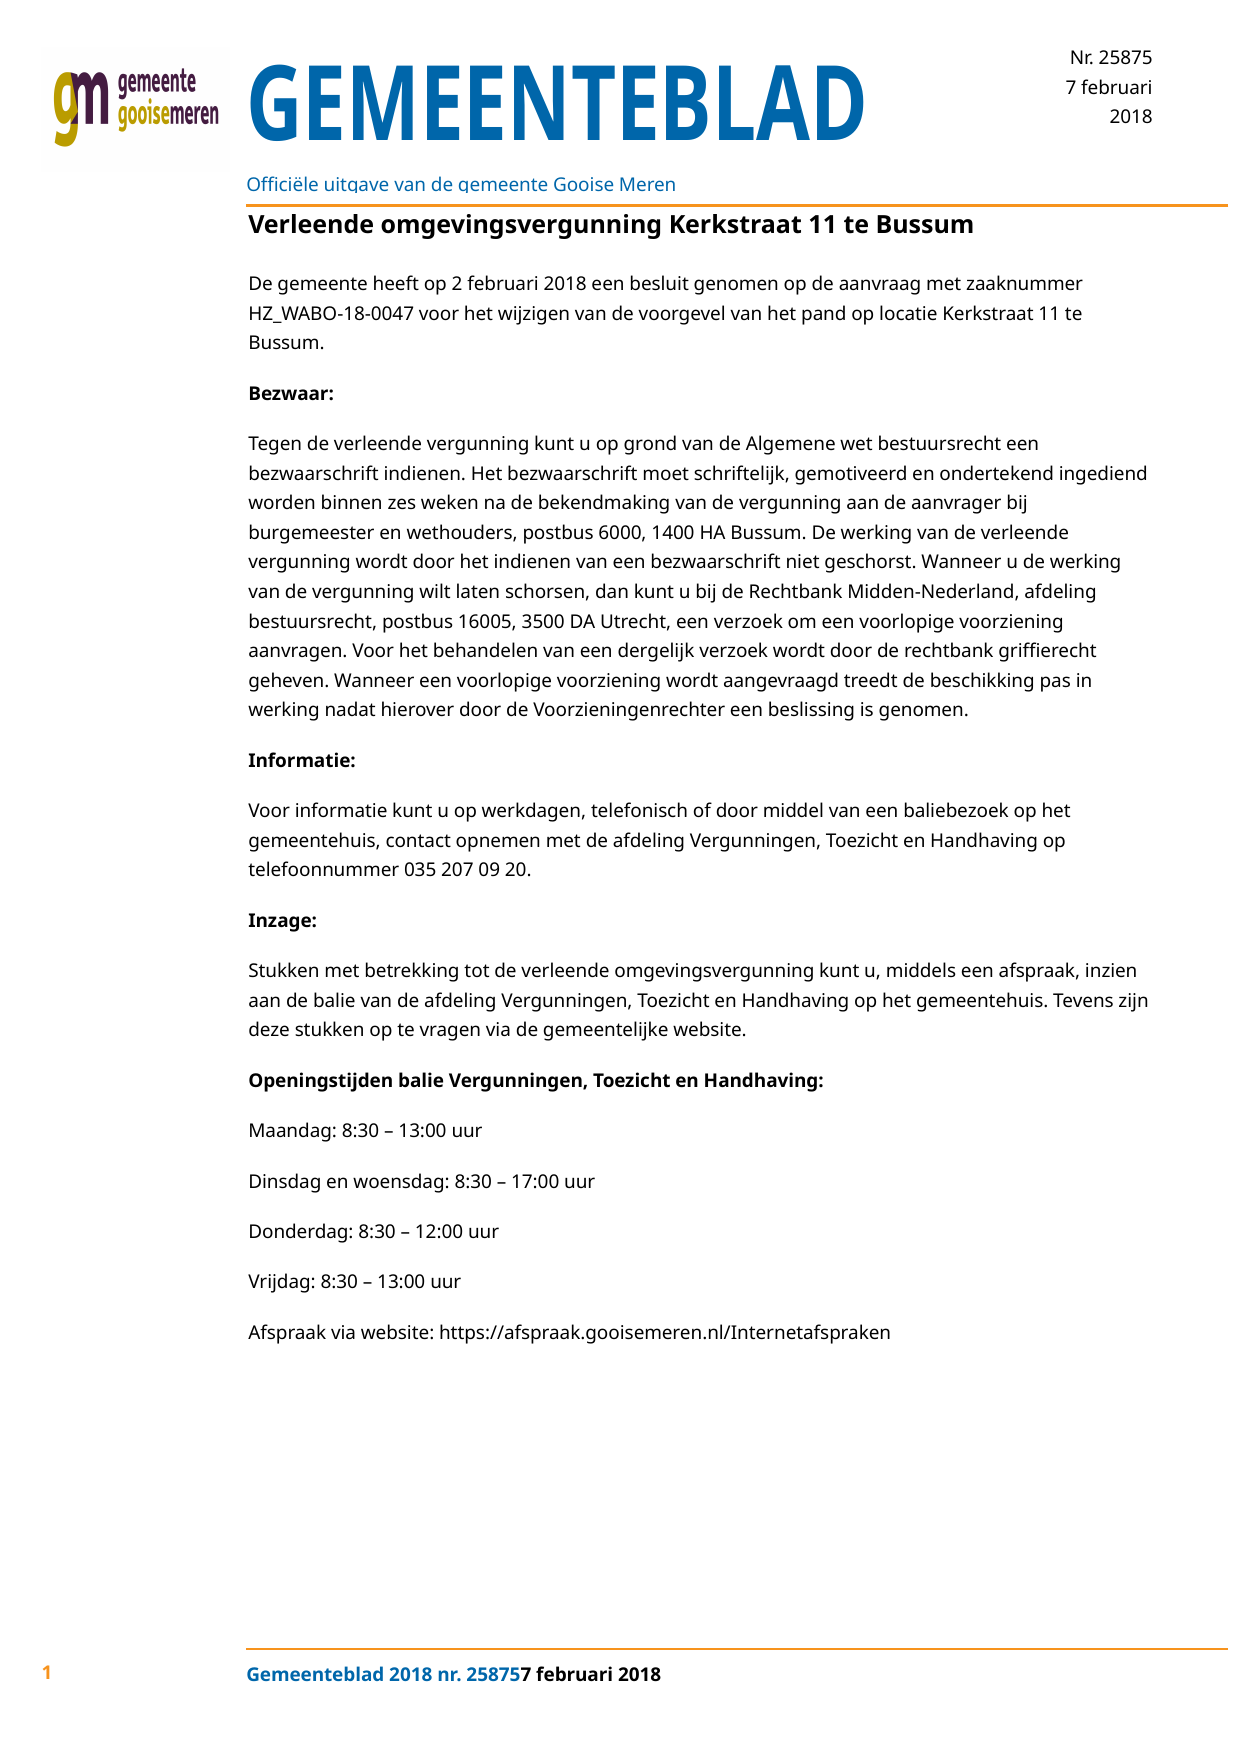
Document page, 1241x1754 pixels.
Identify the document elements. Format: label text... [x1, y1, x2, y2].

text Voor informatie kunt u op werkdagen, telefonisch of door middel van een baliebezoek op het gemeentehuis, contact opnemen met de afdeling Vergunningen, Toezicht en Handhaving op telefoonnummer 035 207 09 20. [248, 797, 1152, 882]
text Donderdag: 8:30 – 12:00 uur [248, 1218, 1152, 1244]
text Inzage: [248, 907, 1152, 933]
text Informatie: [248, 747, 1152, 773]
text Vrijdag: 8:30 – 13:00 uur [248, 1269, 1152, 1294]
text Afspraak via website: https://afspraak.gooisemeren.nl/Internetafspraken [248, 1319, 1152, 1345]
text Dinsdag en woensdag: 8:30 – 17:00 uur [248, 1168, 1152, 1193]
text Tegen de verleende vergunning kunt u op grond van de Algemene wet bestuursrecht een bezwaarschrift indienen. Het bezwaarschrift moet schriftelijk, gemotiveerd en ondertekend ingediend worden binnen zes weken na de bekendmaking van de vergunning aan de aanvrager bij burgemeester en wethouders, postbus 6000, 1400 HA Bussum. De werking van de verleende vergunning wordt door het indienen van een bezwaarschrift niet geschorst. Wanneer u de werking van de vergunning wilt laten schorsen, dan kunt u bij de Rechtbank Midden-Nederland, afdeling bestuursrecht, postbus 16005, 3500 DA Utrecht, een verzoek om een voorlopige voorziening aanvragen. Voor het behandelen van een dergelijk verzoek wordt door de rechtbank griffierecht geheven. Wanneer een voorlopige voorziening wordt aangevraagd treedt de beschikking pas in werking nadat hierover door de Voorzieningenrechter een beslissing is genomen. [248, 430, 1152, 722]
text Openingstijden balie Vergunningen, Toezicht en Handhaving: [248, 1067, 1152, 1093]
text Verleende omgevingsvergunning Kerkstraat 11 te Bussum [248, 207, 1152, 241]
text Maandag: 8:30 – 13:00 uur [248, 1117, 1152, 1143]
text De gemeente heeft op 2 februari 2018 een besluit genomen op de aanvraag met zaaknummer HZ_WABO-18-0047 voor het wijzigen van de voorgevel van het pand op locatie Kerkstraat 11 te Bussum. [248, 270, 1152, 355]
text Stukken met betrekking tot de verleende omgevingsvergunning kunt u, middels een afspraak, inzien aan de balie van de afdeling Vergunningen, Toezicht en Handhaving op het gemeentehuis. Tevens zijn deze stukken op te vragen via de gemeentelijke website. [248, 957, 1152, 1042]
picture [41, 47, 231, 172]
text Bezwaar: [248, 380, 1152, 406]
